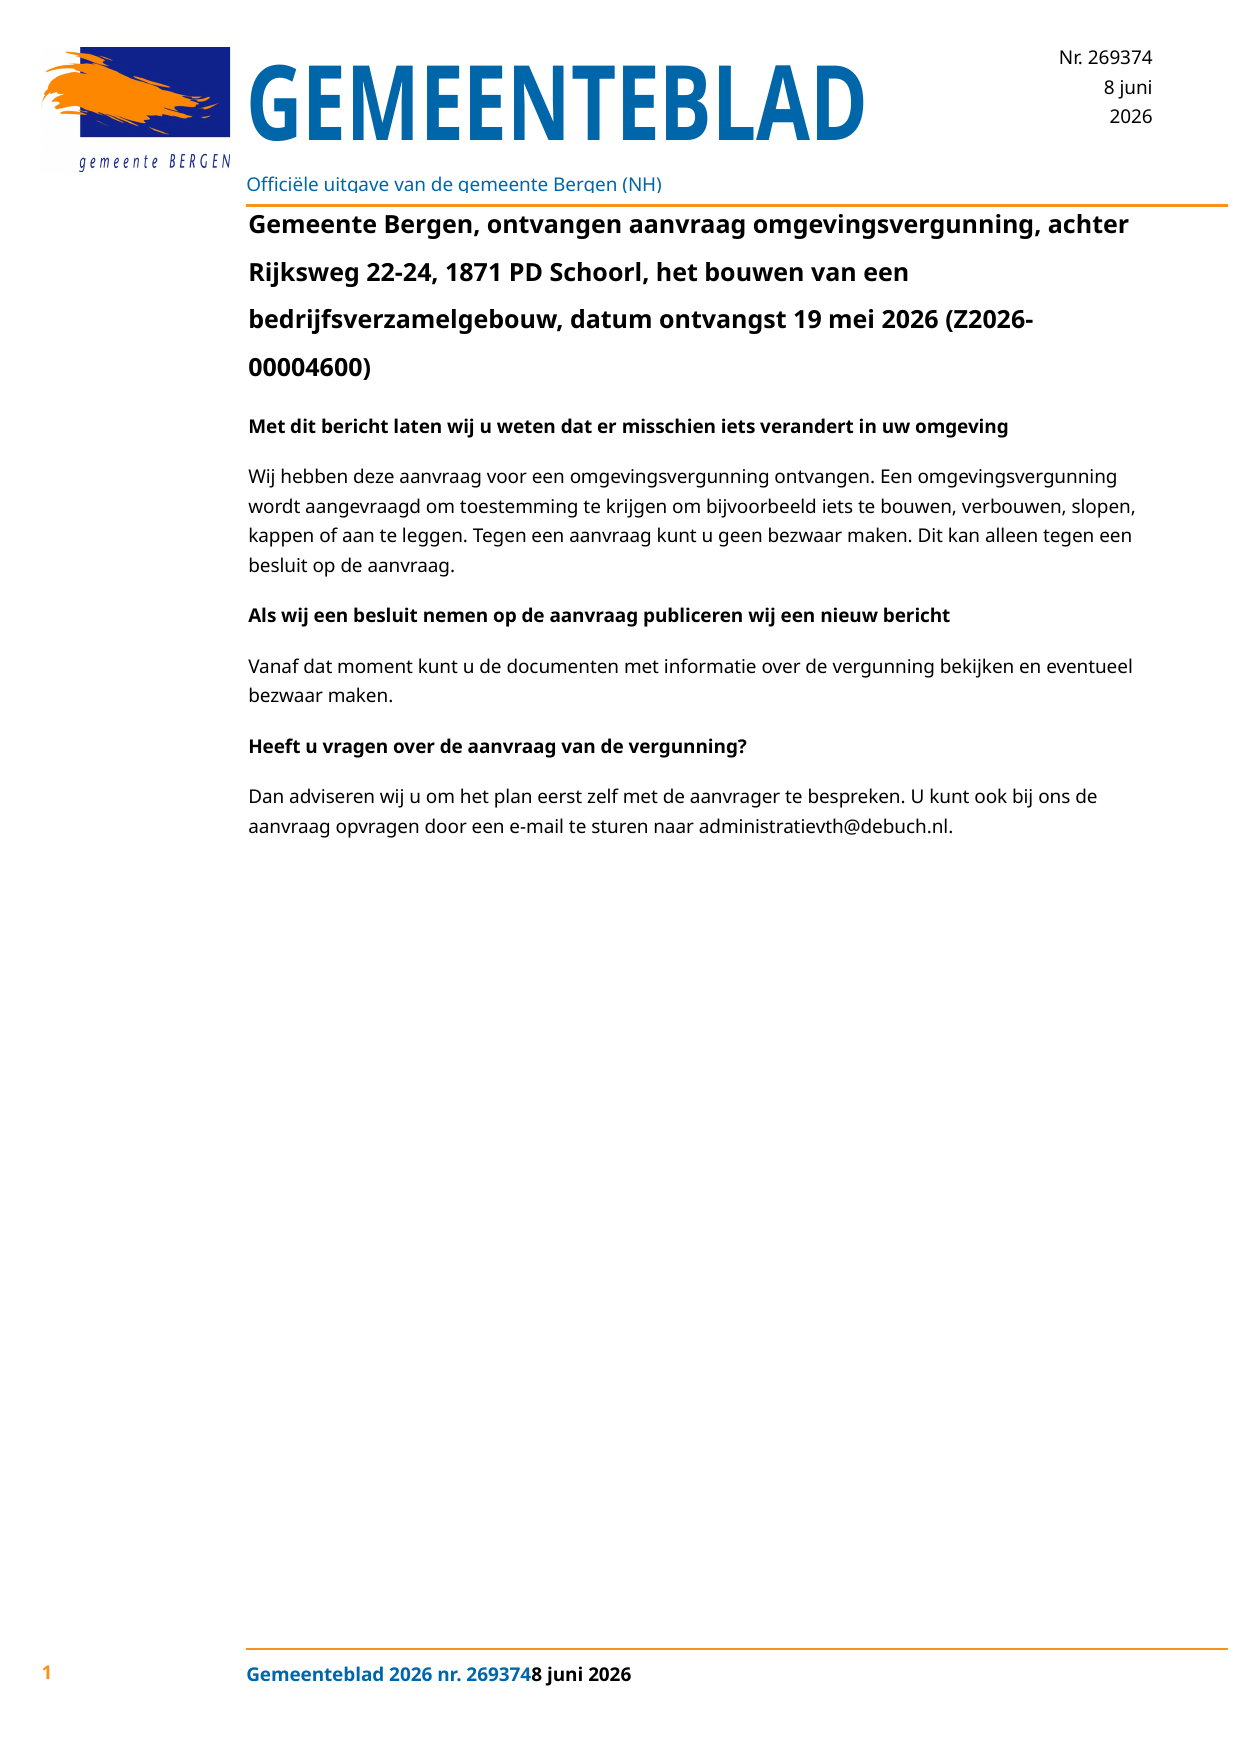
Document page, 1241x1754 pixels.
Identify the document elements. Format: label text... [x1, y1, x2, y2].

text Heeft u vragen over de aanvraag van de vergunning? [248, 733, 1152, 759]
text Met dit bericht laten wij u weten dat er misschien iets verandert in uw omgeving [248, 413, 1152, 439]
picture [41, 47, 231, 172]
text Dan adviseren wij u om het plan eerst zelf met de aanvrager te bespreken. U kunt ook bij ons de aanvraag opvragen door een e-mail te sturen naar administratievth@debuch.nl. [248, 783, 1152, 839]
text Vanaf dat moment kunt u de documenten met informatie over de vergunning bekijken en eventueel bezwaar maken. [248, 653, 1152, 708]
text Wij hebben deze aanvraag voor een omgevingsvergunning ontvangen. Een omgevingsvergunning wordt aangevraagd om toestemming te krijgen om bijvoorbeeld iets te bouwen, verbouwen, slopen, kappen of aan te leggen. Tegen een aanvraag kunt u geen bezwaar maken. Dit kan alleen tegen een besluit op de aanvraag. [248, 463, 1152, 578]
text Gemeente Bergen, ontvangen aanvraag omgevingsvergunning, achter Rijksweg 22-24, 1871 PD Schoorl, het bouwen van een bedrijfsverzamelgebouw, datum ontvangst 19 mei 2026 (Z2026-00004600) [248, 207, 1152, 384]
text Als wij een besluit nemen op de aanvraag publiceren wij een nieuw bericht [248, 603, 1152, 628]
